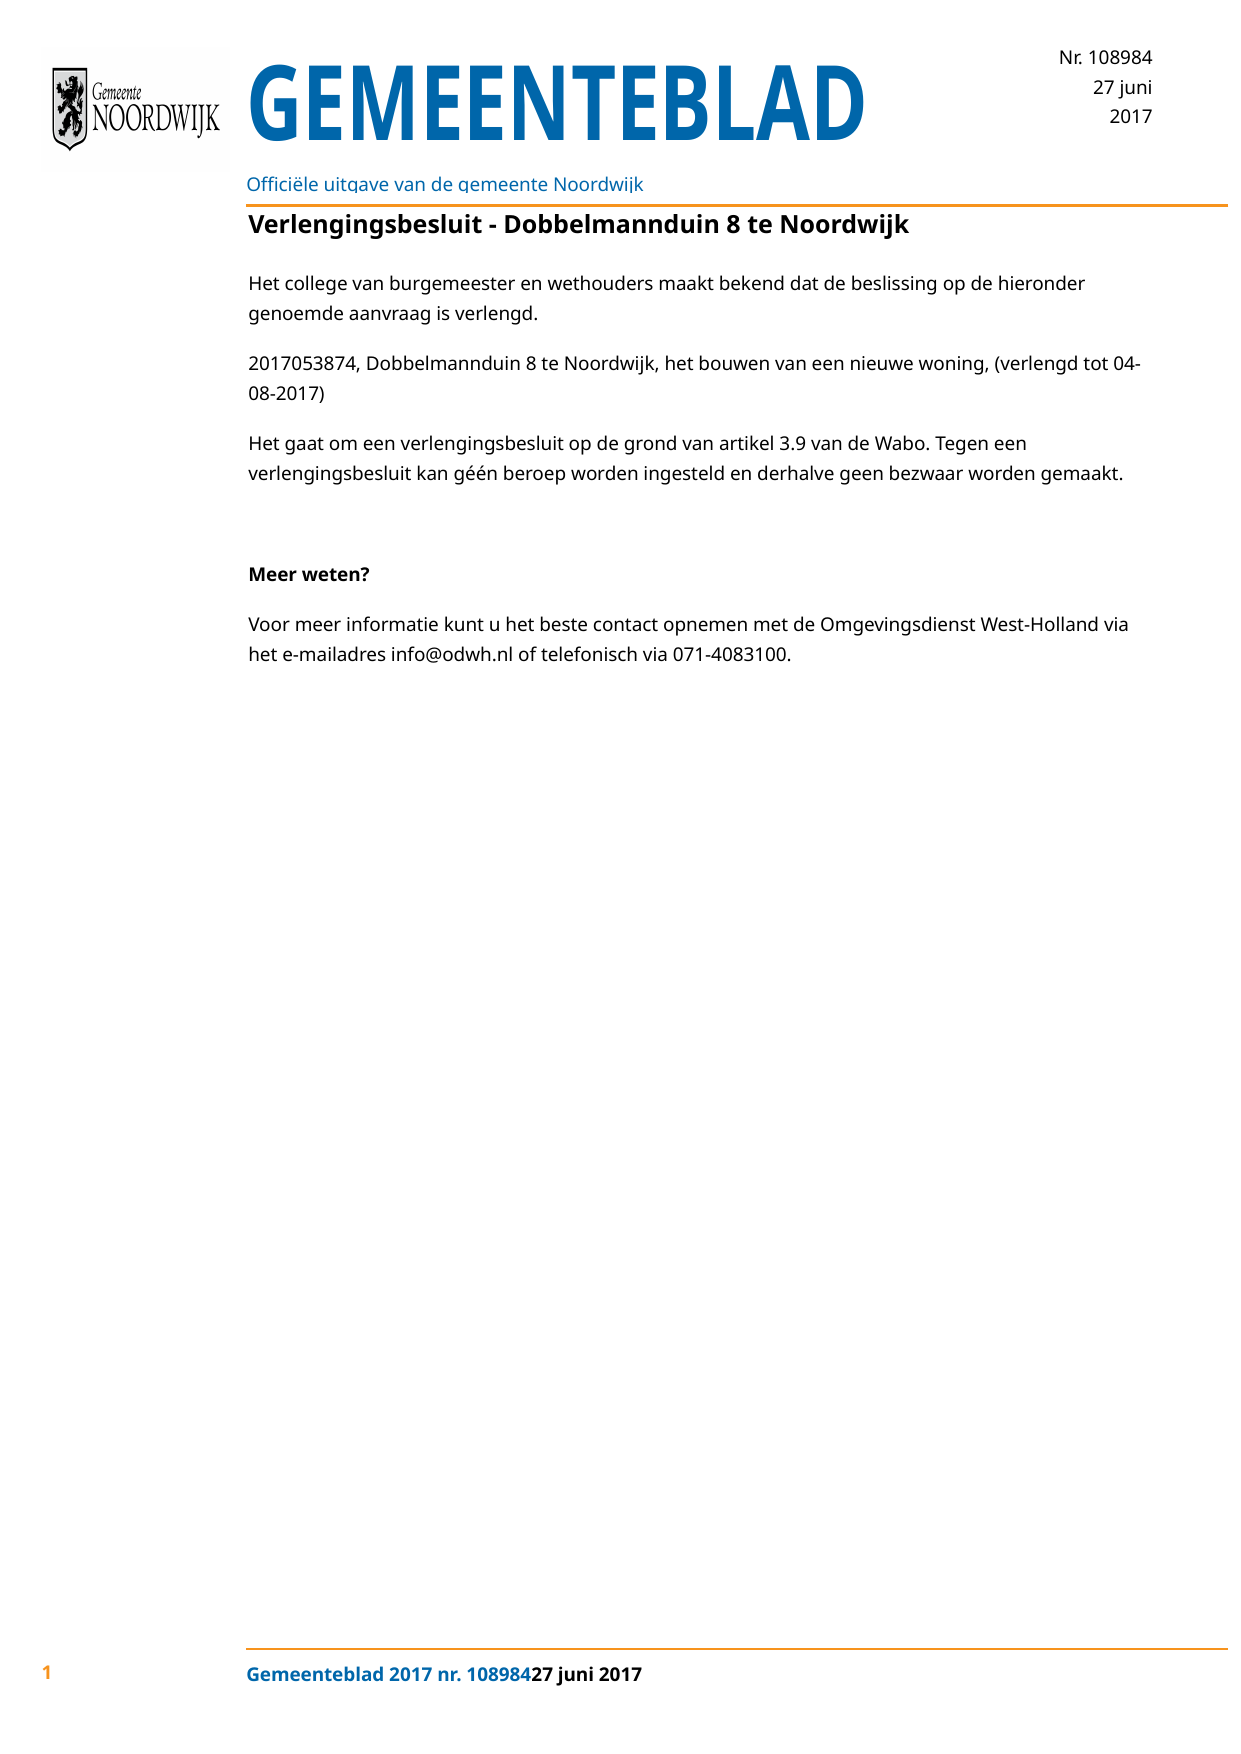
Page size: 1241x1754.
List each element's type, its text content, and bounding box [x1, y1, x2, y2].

text Voor meer informatie kunt u het beste contact opnemen met de Omgevingsdienst West-Holland via het e-mailadres info@odwh.nl of telefonisch via 071-4083100. [248, 611, 1152, 666]
text Meer weten? [248, 561, 1152, 586]
text Het gaat om een verlengingsbesluit op de grond van artikel 3.9 van de Wabo. Tegen een verlengingsbesluit kan géén beroep worden ingesteld en derhalve geen bezwaar worden gemaakt. [248, 430, 1152, 486]
picture [41, 47, 231, 172]
text Verlengingsbesluit - Dobbelmannduin 8 te Noordwijk [248, 207, 1152, 241]
text Het college van burgemeester en wethouders maakt bekend dat de beslissing op de hieronder genoemde aanvraag is verlengd. [248, 270, 1152, 326]
text 2017053874, Dobbelmannduin 8 te Noordwijk, het bouwen van een nieuwe woning, (verlengd tot 04-08-2017) [248, 350, 1152, 406]
